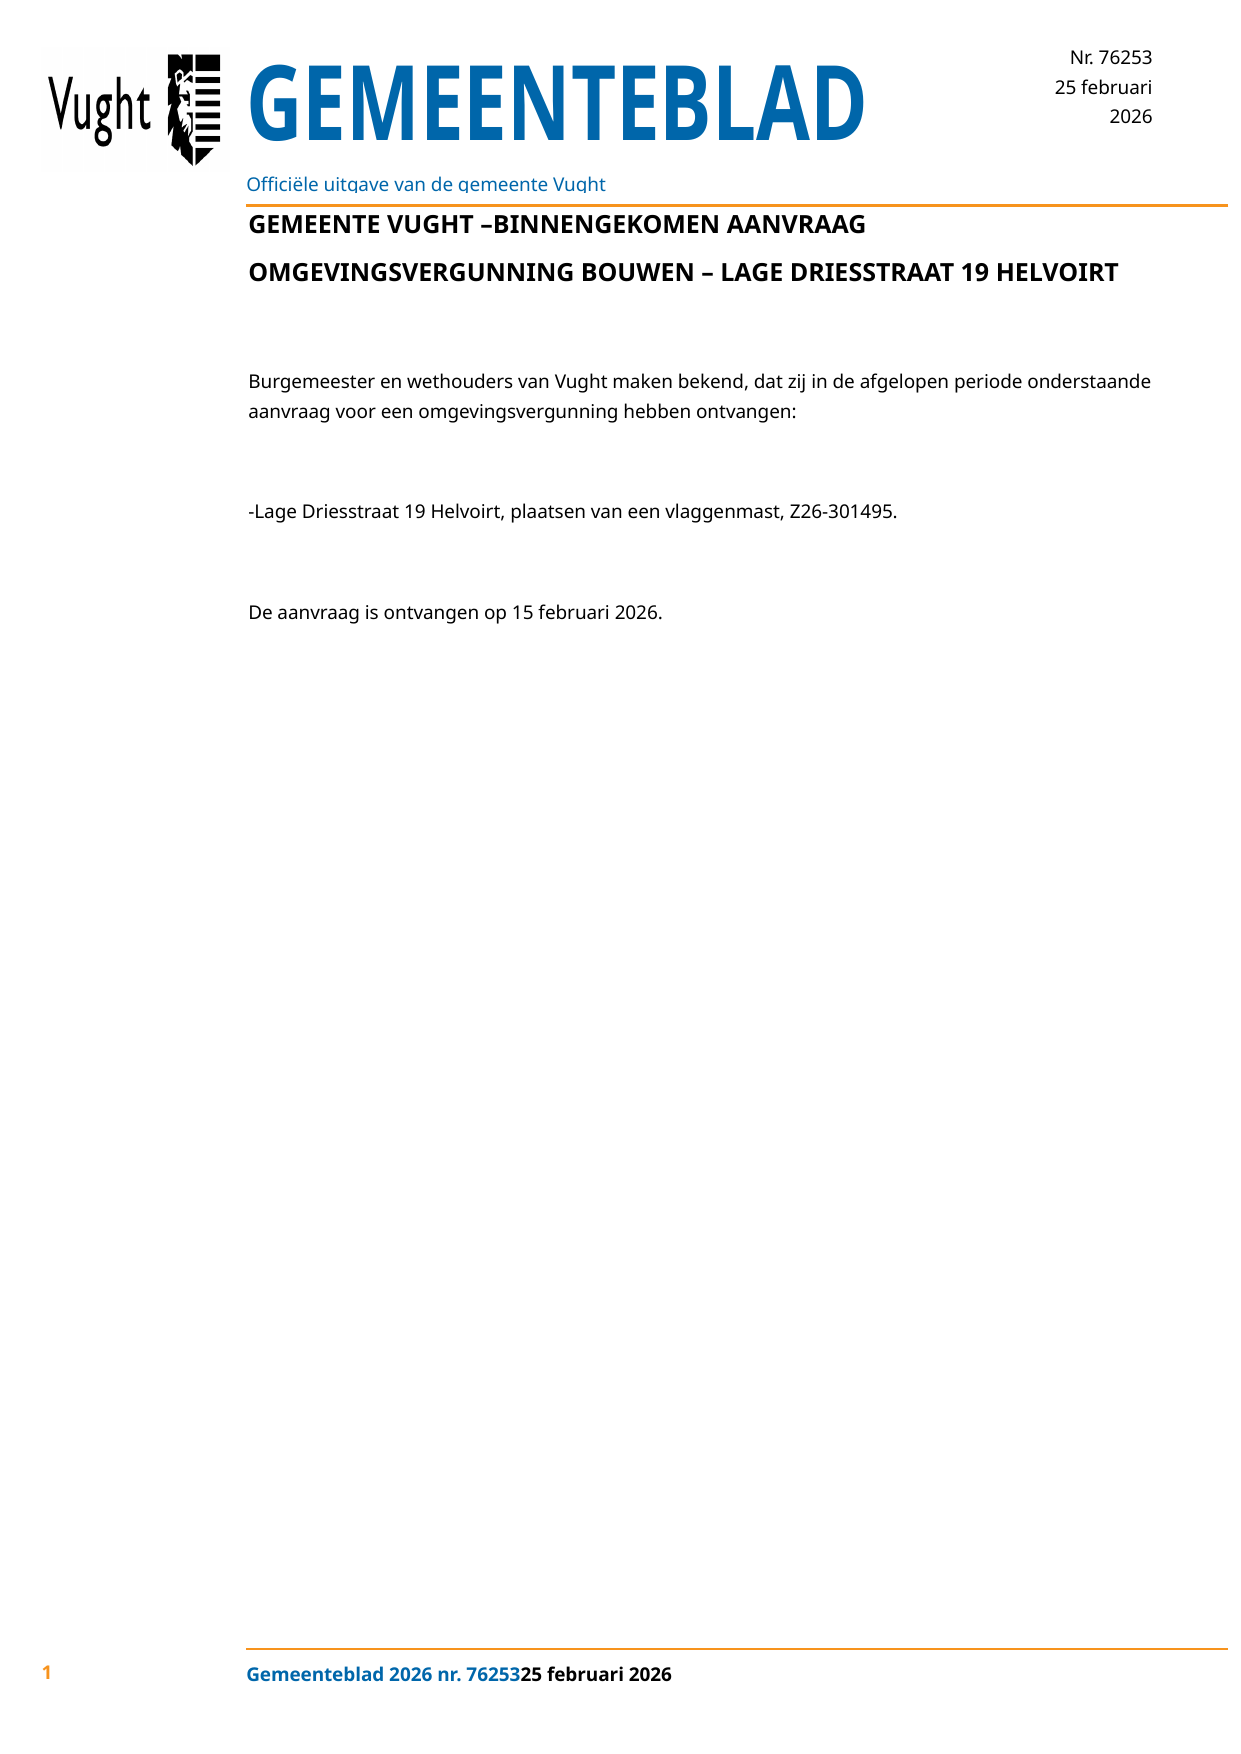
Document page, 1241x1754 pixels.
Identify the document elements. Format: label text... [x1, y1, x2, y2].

text -Lage Driesstraat 19 Helvoirt, plaatsen van een vlaggenmast, Z26-301495. [248, 499, 1152, 524]
text De aanvraag is ontvangen op 15 februari 2026. [248, 599, 1152, 625]
text Burgemeester en wethouders van Vught maken bekend, dat zij in de afgelopen periode onderstaande aanvraag voor een omgevingsvergunning hebben ontvangen: [248, 368, 1152, 424]
picture [41, 47, 231, 172]
text GEMEENTE VUGHT –BINNENGEKOMEN AANVRAAG OMGEVINGSVERGUNNING BOUWEN – LAGE DRIESSTRAAT 19 HELVOIRT [248, 207, 1152, 288]
